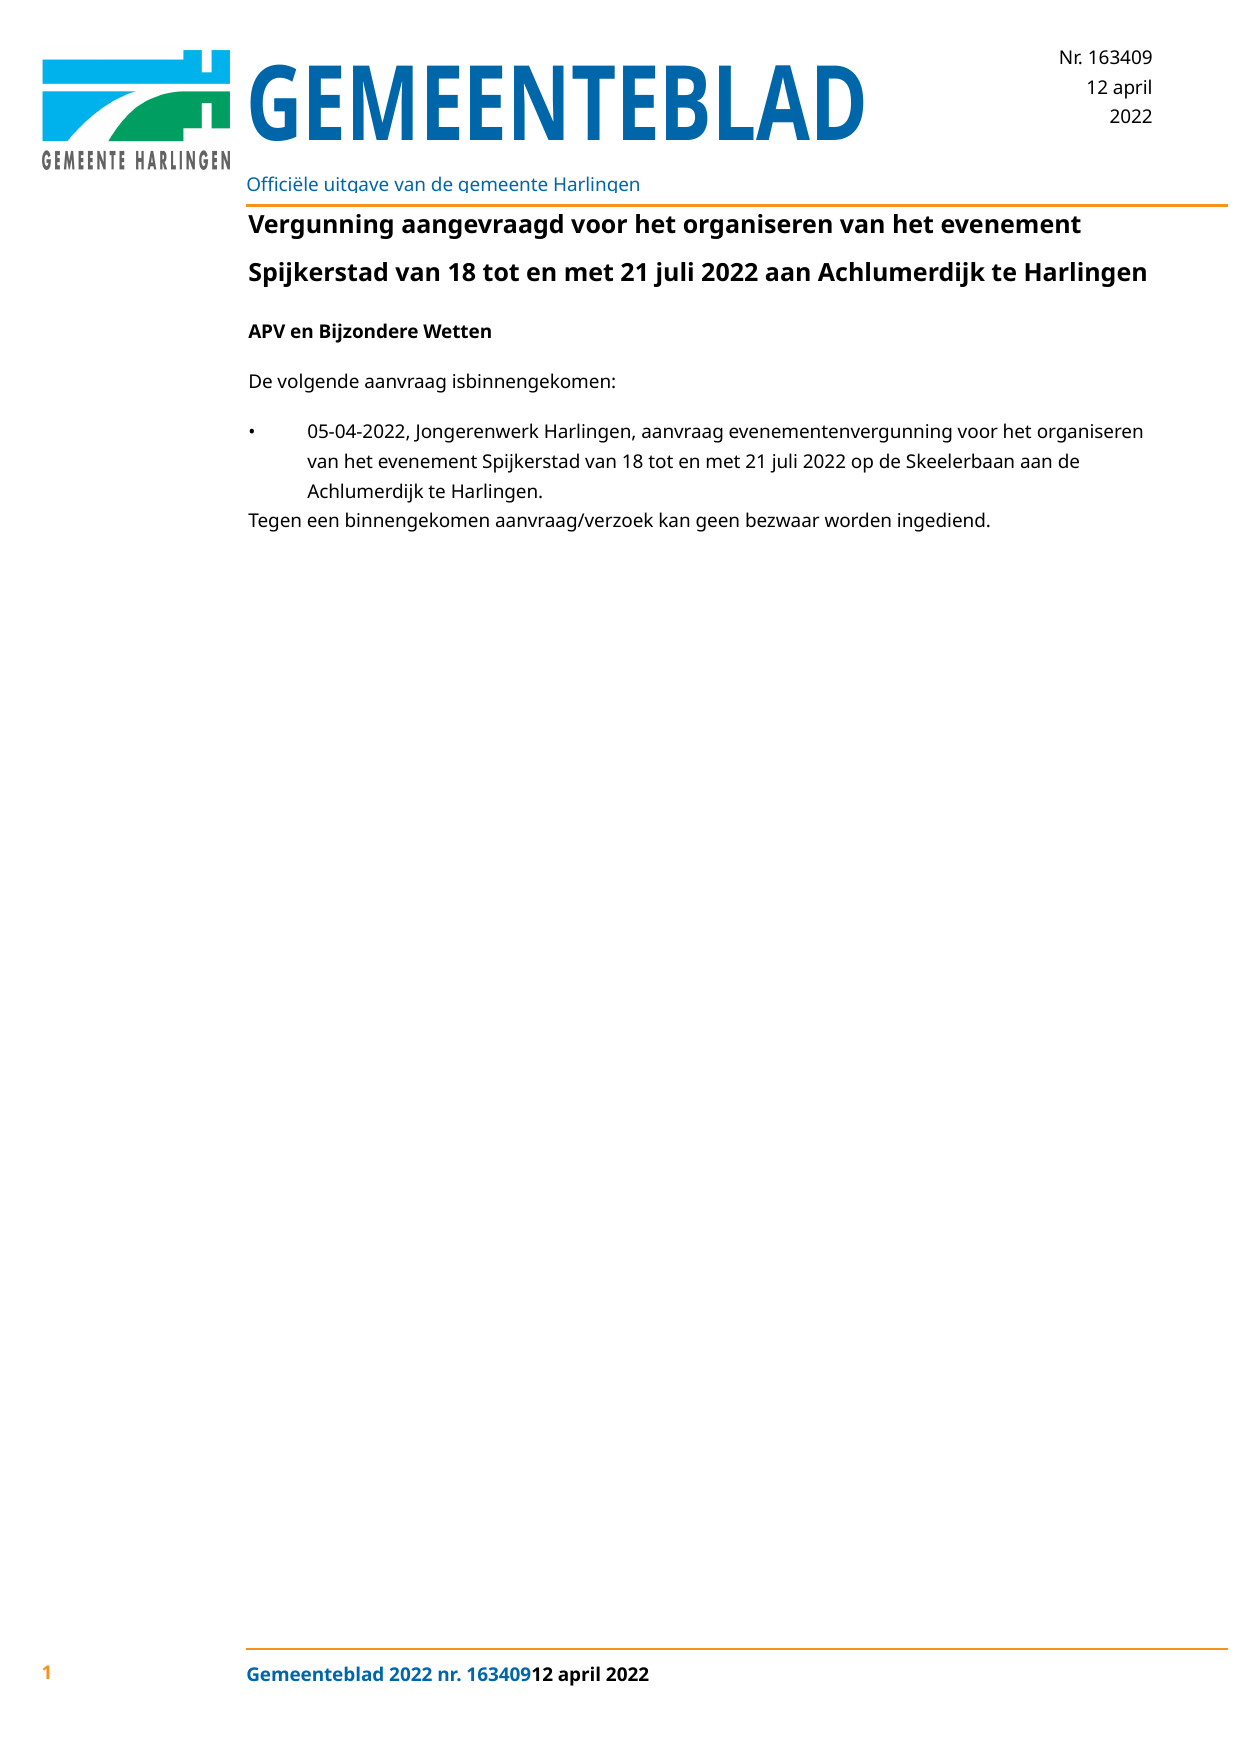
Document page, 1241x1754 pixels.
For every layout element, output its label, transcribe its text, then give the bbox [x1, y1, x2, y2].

list 05-04-2022, Jongerenwerk Harlingen, aanvraag evenementenvergunning voor het organiseren van het evenement Spijkerstad van 18 tot en met 21 juli 2022 op de Skeelerbaan aan de Achlumerdijk te Harlingen. [248, 419, 1152, 504]
text APV en Bijzondere Wetten [248, 318, 1152, 344]
text Vergunning aangevraagd voor het organiseren van het evenement Spijkerstad van 18 tot en met 21 juli 2022 aan Achlumerdijk te Harlingen [248, 207, 1152, 288]
picture [41, 47, 231, 172]
text De volgende aanvraag isbinnengekomen: [248, 368, 1152, 394]
text Tegen een binnengekomen aanvraag/verzoek kan geen bezwaar worden ingediend. [248, 507, 1152, 533]
